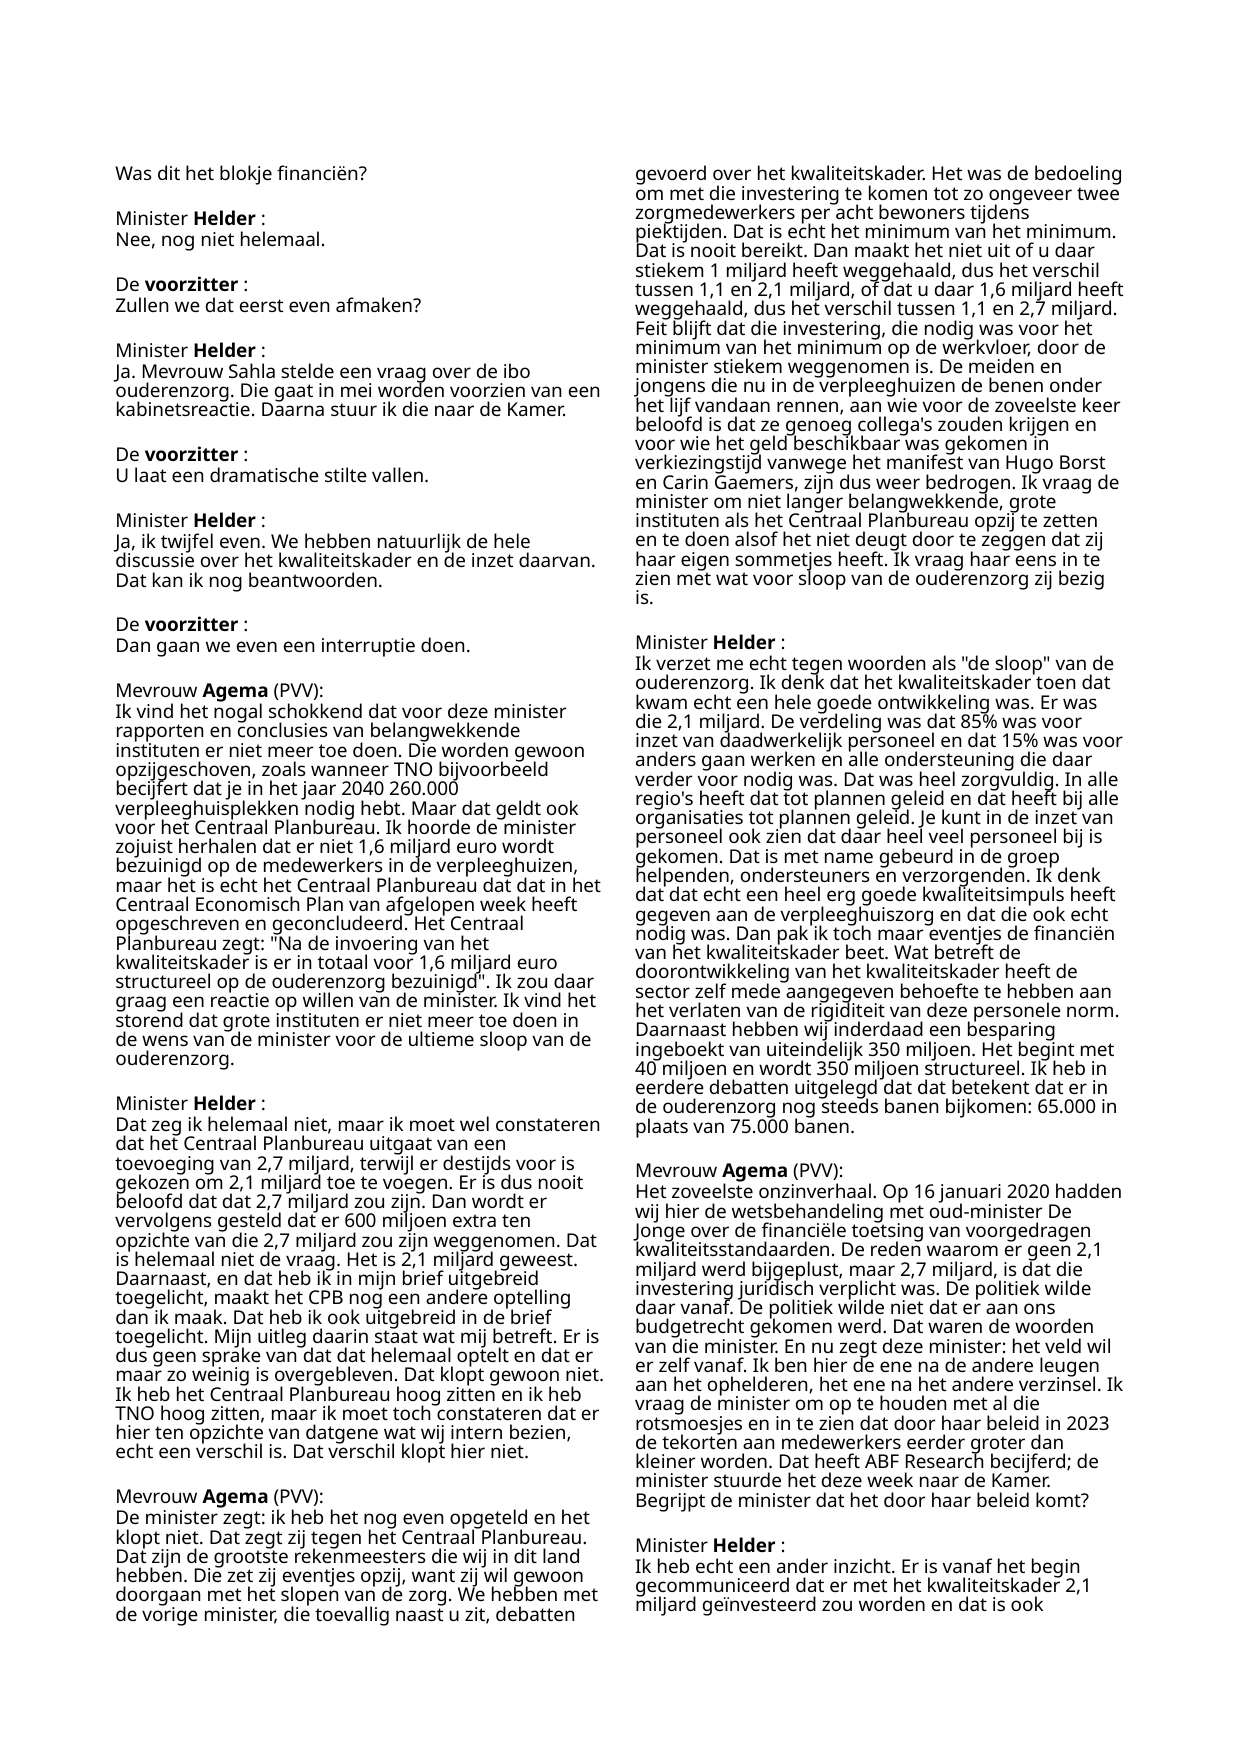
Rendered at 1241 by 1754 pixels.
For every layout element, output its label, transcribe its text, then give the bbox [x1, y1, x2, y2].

text De voorzitter : [115, 271, 605, 297]
text Minister Helder : [115, 507, 605, 533]
text Zullen we dat eerst even afmaken? [115, 297, 605, 316]
text Mevrouw Agema (PVV): [635, 1158, 1125, 1183]
text De voorzitter : [115, 612, 605, 637]
text Minister Helder : [635, 629, 1125, 655]
text Minister Helder : [115, 337, 605, 363]
text De voorzitter : [115, 441, 605, 467]
text Minister Helder : [115, 1090, 605, 1116]
text Was dit het blokje financiën? [115, 165, 605, 184]
text Het zoveelste onzinverhaal. Op 16 januari 2020 hadden wij hier de wetsbehandeling met oud-minister De Jonge over de financiële toetsing van voorgedragen kwaliteitsstandaarden. De reden waarom er geen 2,1 miljard werd bijgeplust, maar 2,7 miljard, is dat die investering juridisch verplicht was. De politiek wilde daar vanaf. De politiek wilde niet dat er aan ons budgetrecht gekomen werd. Dat waren de woorden van die minister. En nu zegt deze minister: het veld wil er zelf vanaf. Ik ben hier de ene na de andere leugen aan het ophelderen, het ene na het andere verzinsel. Ik vraag de minister om op te houden met al die rotsmoesjes en in te zien dat door haar beleid in 2023 de tekorten aan medewerkers eerder groter dan kleiner worden. Dat heeft ABF Research becijferd; de minister stuurde het deze week naar de Kamer. Begrijpt de minister dat het door haar beleid komt? [635, 1183, 1125, 1511]
text Ik vind het nogal schokkend dat voor deze minister rapporten en conclusies van belangwekkende instituten er niet meer toe doen. Die worden gewoon opzijgeschoven, zoals wanneer TNO bijvoorbeeld becijfert dat je in het jaar 2040 260.000 verpleeghuisplekken nodig hebt. Maar dat geldt ook voor het Centraal Planbureau. Ik hoorde de minister zojuist herhalen dat er niet 1,6 miljard euro wordt bezuinigd op de medewerkers in de verpleeghuizen, maar het is echt het Centraal Planbureau dat dat in het Centraal Economisch Plan van afgelopen week heeft opgeschreven en geconcludeerd. Het Centraal Planbureau zegt: "Na de invoering van het kwaliteitskader is er in totaal voor 1,6 miljard euro structureel op de ouderenzorg bezuinigd". Ik zou daar graag een reactie op willen van de minister. Ik vind het storend dat grote instituten er niet meer toe doen in de wens van de minister voor de ultieme sloop van de ouderenzorg. [115, 703, 605, 1069]
text De minister zegt: ik heb het nog even opgeteld en het klopt niet. Dat zegt zij tegen het Centraal Planbureau. Dat zijn de grootste rekenmeesters die wij in dit land hebben. Die zet zij eventjes opzij, want zij wil gewoon doorgaan met het slopen van de zorg. We hebben met de vorige minister, die toevallig naast u zit, debatten [115, 1509, 605, 1625]
text Mevrouw Agema (PVV): [115, 1484, 605, 1509]
text Nee, nog niet helemaal. [115, 231, 605, 250]
text Dat zeg ik helemaal niet, maar ik moet wel constateren dat het Centraal Planbureau uitgaat van een toevoeging van 2,7 miljard, terwijl er destijds voor is gekozen om 2,1 miljard toe te voegen. Er is dus nooit beloofd dat dat 2,7 miljard zou zijn. Dan wordt er vervolgens gesteld dat er 600 miljoen extra ten opzichte van die 2,7 miljard zou zijn weggenomen. Dat is helemaal niet de vraag. Het is 2,1 miljard geweest. Daarnaast, en dat heb ik in mijn brief uitgebreid toegelicht, maakt het CPB nog een andere optelling dan ik maak. Dat heb ik ook uitgebreid in de brief toegelicht. Mijn uitleg daarin staat wat mij betreft. Er is dus geen sprake van dat dat helemaal optelt en dat er maar zo weinig is overgebleven. Dat klopt gewoon niet. Ik heb het Centraal Planbureau hoog zitten en ik heb TNO hoog zitten, maar ik moet toch constateren dat er hier ten opzichte van datgene wat wij intern bezien, echt een verschil is. Dat verschil klopt hier niet. [115, 1116, 605, 1463]
text Ik heb echt een ander inzicht. Er is vanaf het begin gecommuniceerd dat er met het kwaliteitskader 2,1 miljard geïnvesteerd zou worden en dat is ook [635, 1558, 1125, 1615]
text gevoerd over het kwaliteitskader. Het was de bedoeling om met die investering te komen tot zo ongeveer twee zorgmedewerkers per acht bewoners tijdens piektijden. Dat is echt het minimum van het minimum. Dat is nooit bereikt. Dan maakt het niet uit of u daar stiekem 1 miljard heeft weggehaald, dus het verschil tussen 1,1 en 2,1 miljard, of dat u daar 1,6 miljard heeft weggehaald, dus het verschil tussen 1,1 en 2,7 miljard. Feit blijft dat die investering, die nodig was voor het minimum van het minimum op de werkvloer, door de minister stiekem weggenomen is. De meiden en jongens die nu in de verpleeghuizen de benen onder het lijf vandaan rennen, aan wie voor de zoveelste keer beloofd is dat ze genoeg collega's zouden krijgen en voor wie het geld beschikbaar was gekomen in verkiezingstijd vanwege het manifest van Hugo Borst en Carin Gaemers, zijn dus weer bedrogen. Ik vraag de minister om niet langer belangwekkende, grote instituten als het Centraal Planbureau opzij te zetten en te doen alsof het niet deugt door te zeggen dat zij haar eigen sommetjes heeft. Ik vraag haar eens in te zien met wat voor sloop van de ouderenzorg zij bezig is. [635, 165, 1125, 608]
text Minister Helder : [115, 205, 605, 231]
text Ja. Mevrouw Sahla stelde een vraag over de ibo ouderenzorg. Die gaat in mei worden voorzien van een kabinetsreactie. Daarna stuur ik die naar de Kamer. [115, 363, 605, 421]
text Minister Helder : [635, 1532, 1125, 1558]
text Dan gaan we even een interruptie doen. [115, 637, 605, 657]
text Mevrouw Agema (PVV): [115, 677, 605, 703]
text Ik verzet me echt tegen woorden als "de sloop" van de ouderenzorg. Ik denk dat het kwaliteitskader toen dat kwam echt een hele goede ontwikkeling was. Er was die 2,1 miljard. De verdeling was dat 85% was voor inzet van daadwerkelijk personeel en dat 15% was voor anders gaan werken en alle ondersteuning die daar verder voor nodig was. Dat was heel zorgvuldig. In alle regio's heeft dat tot plannen geleid en dat heeft bij alle organisaties tot plannen geleid. Je kunt in de inzet van personeel ook zien dat daar heel veel personeel bij is gekomen. Dat is met name gebeurd in de groep helpenden, ondersteuners en verzorgenden. Ik denk dat dat echt een heel erg goede kwaliteitsimpuls heeft gegeven aan de verpleeghuiszorg en dat die ook echt nodig was. Dan pak ik toch maar eventjes de financiën van het kwaliteitskader beet. Wat betreft de doorontwikkeling van het kwaliteitskader heeft de sector zelf mede aangegeven behoefte te hebben aan het verlaten van de rigiditeit van deze personele norm. Daarnaast hebben wij inderdaad een besparing ingeboekt van uiteindelijk 350 miljoen. Het begint met 40 miljoen en wordt 350 miljoen structureel. Ik heb in eerdere debatten uitgelegd dat dat betekent dat er in de ouderenzorg nog steeds banen bijkomen: 65.000 in plaats van 75.000 banen. [635, 655, 1125, 1137]
text Ja, ik twijfel even. We hebben natuurlijk de hele discussie over het kwaliteitskader en de inzet daarvan. Dat kan ik nog beantwoorden. [115, 533, 605, 591]
text U laat een dramatische stilte vallen. [115, 467, 605, 486]
